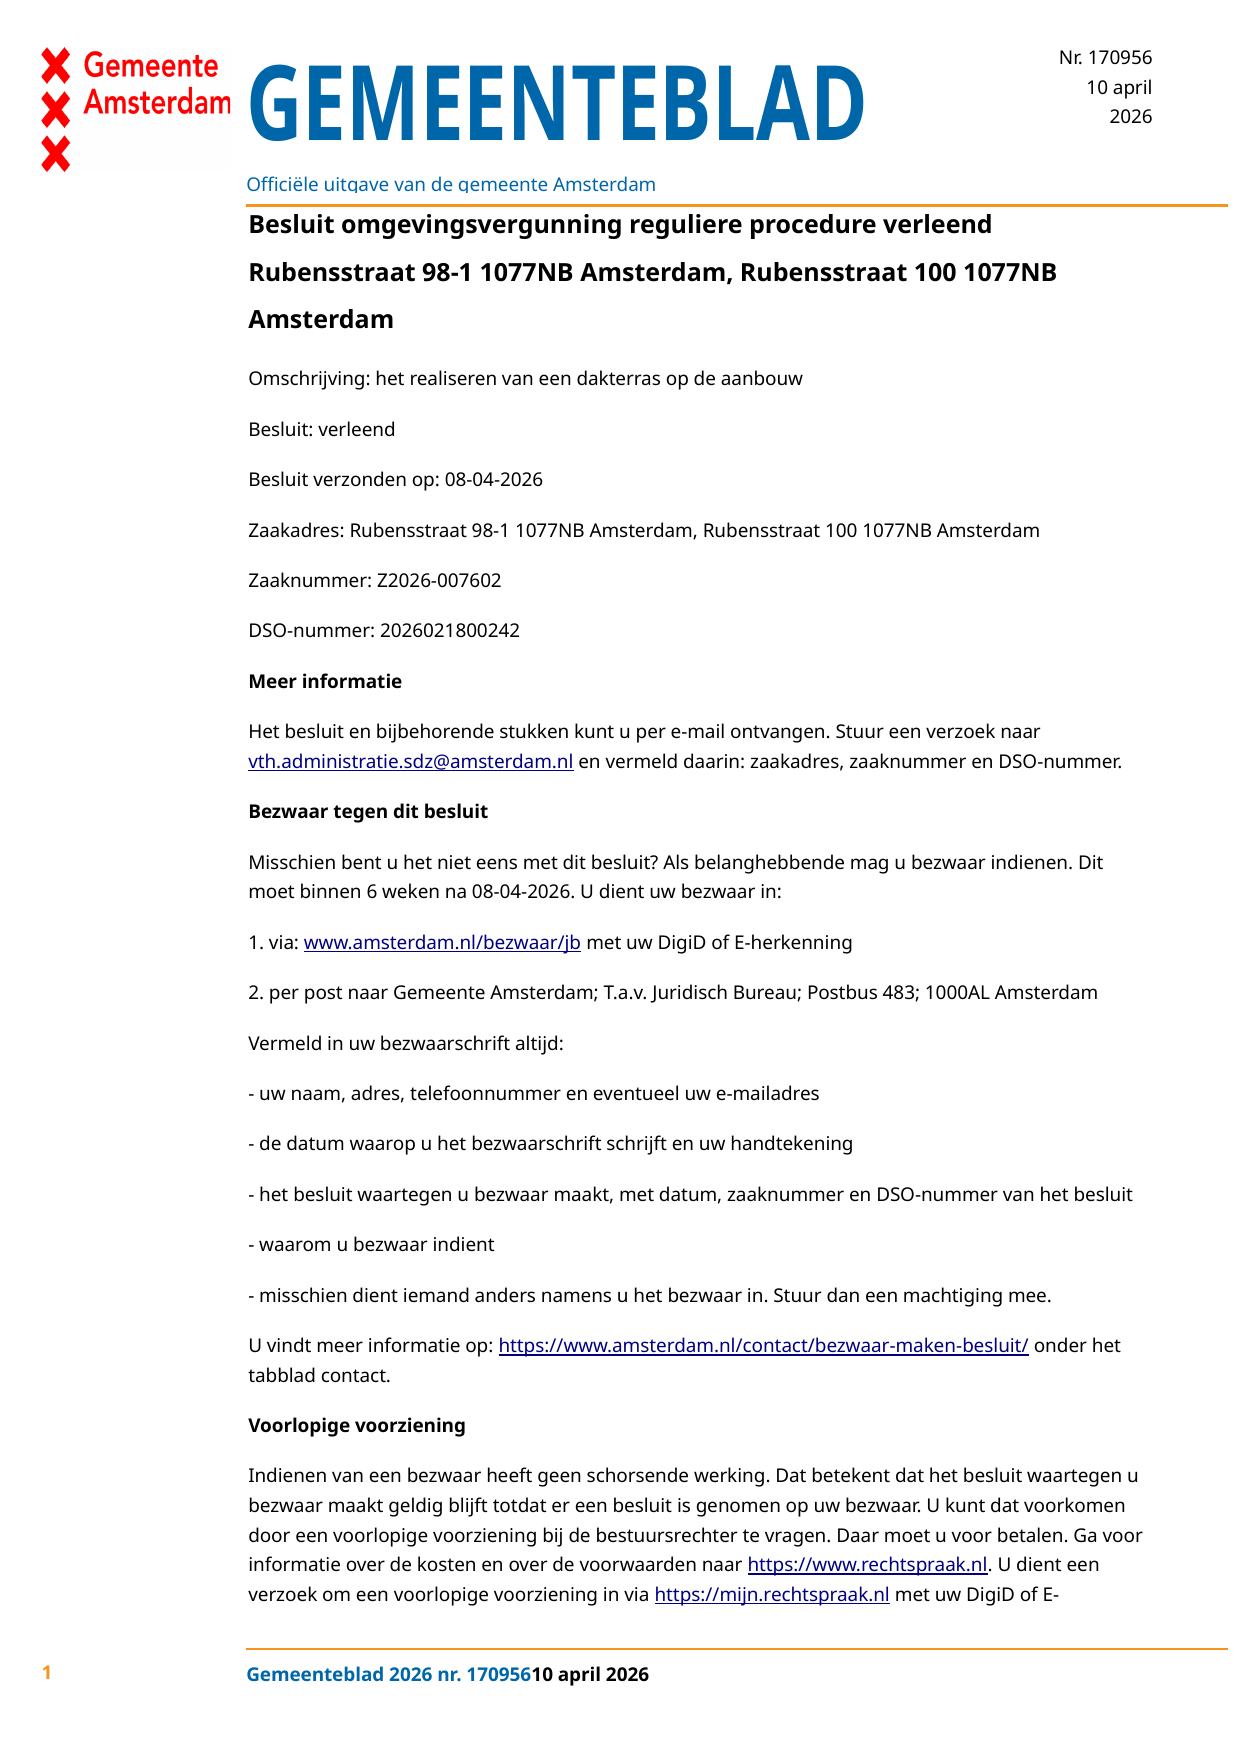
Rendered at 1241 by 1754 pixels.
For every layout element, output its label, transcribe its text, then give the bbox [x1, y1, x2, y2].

text 1. via: www.amsterdam.nl/bezwaar/jb met uw DigiD of E-herkenning [248, 929, 1152, 954]
text Bezwaar tegen dit besluit [248, 798, 1152, 824]
text Voorlopige voorziening [248, 1412, 1152, 1438]
text Indienen van een bezwaar heeft geen schorsende werking. Dat betekent dat het besluit waartegen u bezwaar maakt geldig blijft totdat er een besluit is genomen op uw bezwaar. U kunt dat voorkomen door een voorlopige voorziening bij de bestuursrechter te vragen. Daar moet u voor betalen. Ga voor informatie over de kosten en over de voorwaarden naar https://www.rechtspraak.nl. U dient een verzoek om een voorlopige voorziening in via https://mijn.rechtspraak.nl met uw DigiD of E- [248, 1463, 1152, 1607]
text Misschien bent u het niet eens met dit besluit? Als belanghebbende mag u bezwaar indienen. Dit moet binnen 6 weken na 08-04-2026. U dient uw bezwaar in: [248, 849, 1152, 904]
text Besluit omgevingsvergunning reguliere procedure verleend Rubensstraat 98-1 1077NB Amsterdam, Rubensstraat 100 1077NB Amsterdam [248, 207, 1152, 336]
text DSO-nummer: 2026021800242 [248, 618, 1152, 643]
text - waarom u bezwaar indient [248, 1231, 1152, 1257]
text Omschrijving: het realiseren van een dakterras op de aanbouw [248, 366, 1152, 391]
text Zaakadres: Rubensstraat 98-1 1077NB Amsterdam, Rubensstraat 100 1077NB Amsterdam [248, 517, 1152, 542]
text Besluit verzonden op: 08-04-2026 [248, 466, 1152, 492]
text - de datum waarop u het bezwaarschrift schrijft en uw handtekening [248, 1131, 1152, 1156]
text Het besluit en bijbehorende stukken kunt u per e-mail ontvangen. Stuur een verzoek naar vth.administratie.sdz@amsterdam.nl en vermeld daarin: zaakadres, zaaknummer en DSO-nummer. [248, 718, 1152, 774]
text - uw naam, adres, telefoonnummer en eventueel uw e-mailadres [248, 1080, 1152, 1106]
text U vindt meer informatie op: https://www.amsterdam.nl/contact/bezwaar-maken-besluit/ onder het tabblad contact. [248, 1332, 1152, 1387]
picture [41, 47, 231, 172]
text - het besluit waartegen u bezwaar maakt, met datum, zaaknummer en DSO-nummer van het besluit [248, 1181, 1152, 1207]
text Zaaknummer: Z2026-007602 [248, 567, 1152, 593]
text Vermeld in uw bezwaarschrift altijd: [248, 1030, 1152, 1055]
text 2. per post naar Gemeente Amsterdam; T.a.v. Juridisch Bureau; Postbus 483; 1000AL Amsterdam [248, 979, 1152, 1005]
text - misschien dient iemand anders namens u het bezwaar in. Stuur dan een machtiging mee. [248, 1282, 1152, 1307]
text Besluit: verleend [248, 416, 1152, 442]
text Meer informatie [248, 668, 1152, 694]
